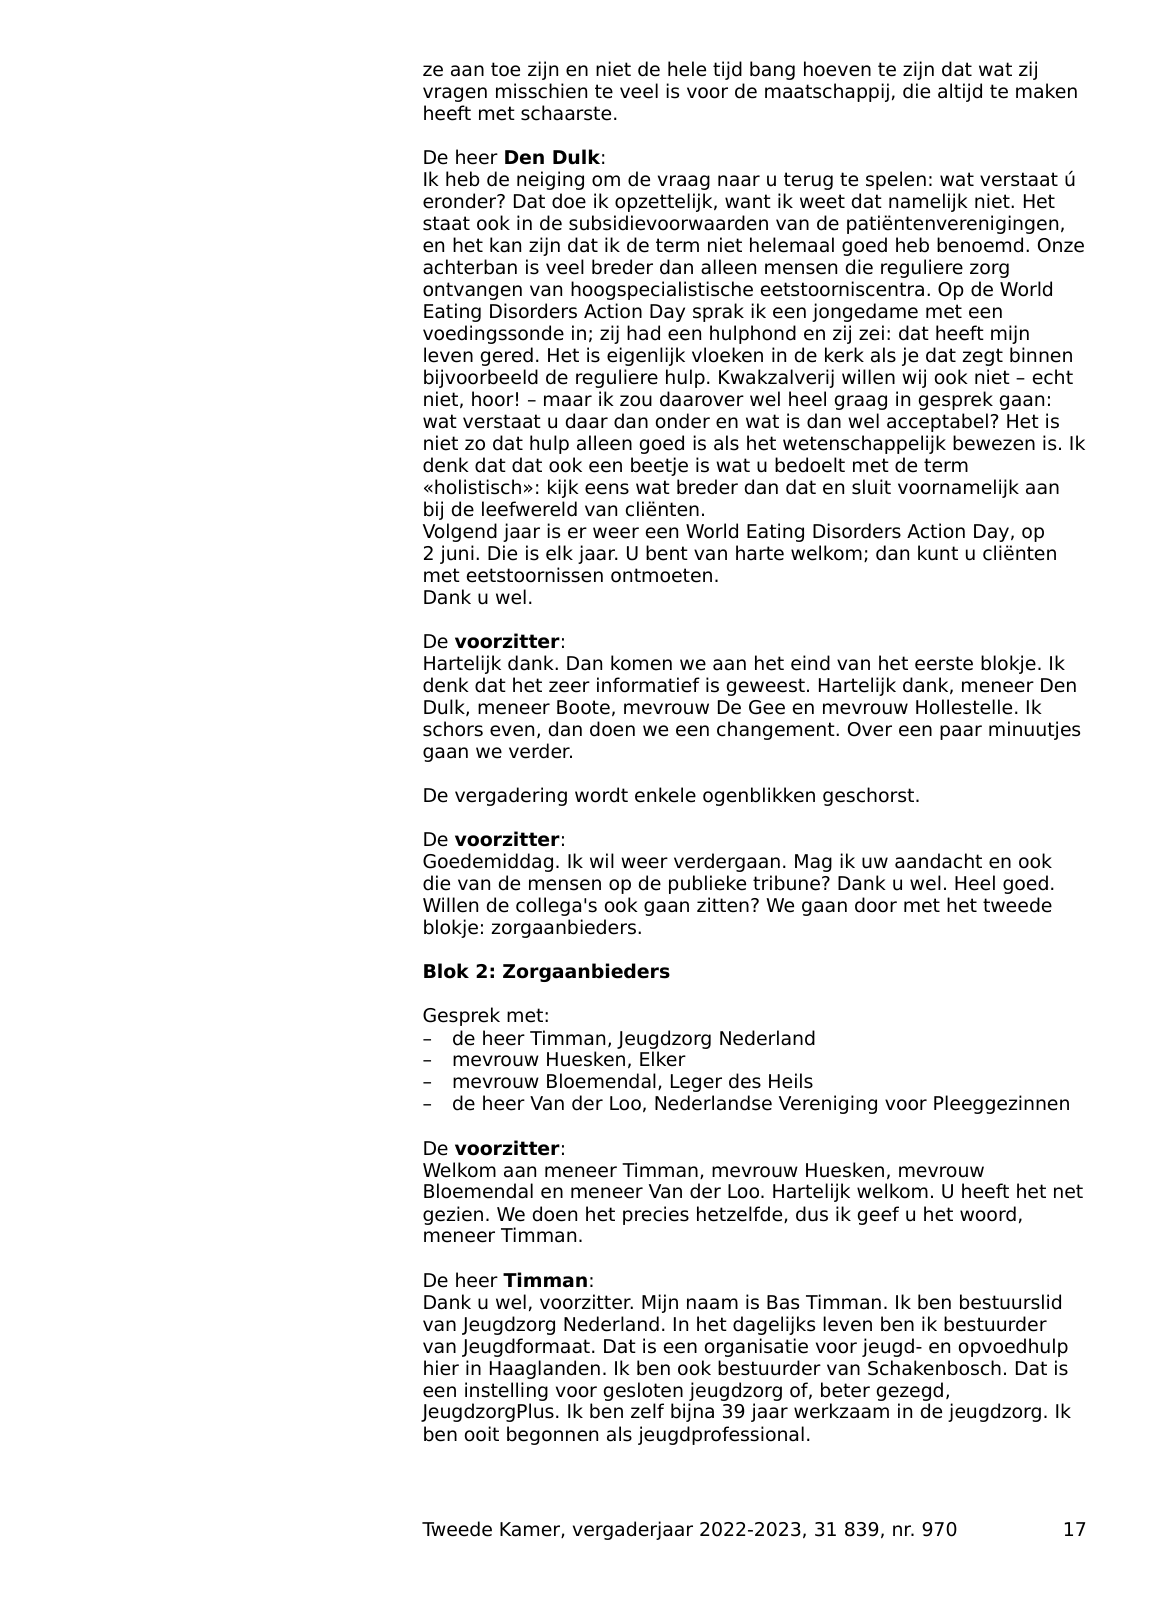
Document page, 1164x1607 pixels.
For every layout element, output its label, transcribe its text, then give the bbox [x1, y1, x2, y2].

text Gesprek met: [422, 1005, 1087, 1027]
text – mevrouw Bloemendal, Leger des Heils [422, 1071, 1087, 1093]
text De heer Den Dulk: [422, 147, 1087, 169]
text Dank u wel. [422, 587, 1087, 609]
text – de heer Timman, Jeugdzorg Nederland [422, 1027, 1087, 1049]
text Welkom aan meneer Timman, mevrouw Huesken, mevrouw Bloemendal en meneer Van der Loo. Hartelijk welkom. U heeft het net gezien. We doen het precies hetzelfde, dus ik geef u het woord, meneer Timman. [422, 1159, 1087, 1247]
text – de heer Van der Loo, Nederlandse Vereniging voor Pleeggezinnen [422, 1093, 1087, 1115]
text – mevrouw Huesken, Elker [422, 1049, 1087, 1071]
text Ik heb de neiging om de vraag naar u terug te spelen: wat verstaat ú eronder? Dat doe ik opzettelijk, want ik weet dat namelijk niet. Het staat ook in de subsidievoorwaarden van de patiëntenverenigingen, en het kan zijn dat ik de term niet helemaal goed heb benoemd. Onze achterban is veel breder dan alleen mensen die reguliere zorg ontvangen van hoogspecialistische eetstoorniscentra. Op de World Eating Disorders Action Day sprak ik een jongedame met een voedingssonde in; zij had een hulphond en zij zei: dat heeft mijn leven gered. Het is eigenlijk vloeken in de kerk als je dat zegt binnen bijvoorbeeld de reguliere hulp. Kwakzalverij willen wij ook niet – echt niet, hoor! – maar ik zou daarover wel heel graag in gesprek gaan: wat verstaat u daar dan onder en wat is dan wel acceptabel? Het is niet zo dat hulp alleen goed is als het wetenschappelijk bewezen is. Ik denk dat dat ook een beetje is wat u bedoelt met de term «holistisch»: kijk eens wat breder dan dat en sluit voornamelijk aan bij de leefwereld van cliënten. [422, 169, 1087, 521]
text ze aan toe zijn en niet de hele tijd bang hoeven te zijn dat wat zij vragen misschien te veel is voor de maatschappij, die altijd te maken heeft met schaarste. [422, 59, 1087, 125]
text De heer Timman: [422, 1269, 1087, 1292]
text De vergadering wordt enkele ogenblikken geschorst. [422, 785, 1087, 807]
text Goedemiddag. Ik wil weer verdergaan. Mag ik uw aandacht en ook die van de mensen op de publieke tribune? Dank u wel. Heel goed. Willen de collega's ook gaan zitten? We gaan door met het tweede blokje: zorgaanbieders. [422, 851, 1087, 939]
text De voorzitter: [422, 829, 1087, 851]
text Hartelijk dank. Dan komen we aan het eind van het eerste blokje. Ik denk dat het zeer informatief is geweest. Hartelijk dank, meneer Den Dulk, meneer Boote, mevrouw De Gee en mevrouw Hollestelle. Ik schors even, dan doen we een changement. Over een paar minuutjes gaan we verder. [422, 653, 1087, 763]
text De voorzitter: [422, 631, 1087, 653]
text De voorzitter: [422, 1137, 1087, 1159]
text Volgend jaar is er weer een World Eating Disorders Action Day, op 2 juni. Die is elk jaar. U bent van harte welkom; dan kunt u cliënten met eetstoornissen ontmoeten. [422, 521, 1087, 587]
text Dank u wel, voorzitter. Mijn naam is Bas Timman. Ik ben bestuurslid van Jeugdzorg Nederland. In het dagelijks leven ben ik bestuurder van Jeugdformaat. Dat is een organisatie voor jeugd- en opvoedhulp hier in Haaglanden. Ik ben ook bestuurder van Schakenbosch. Dat is een instelling voor gesloten jeugdzorg of, beter gezegd, JeugdzorgPlus. Ik ben zelf bijna 39 jaar werkzaam in de jeugdzorg. Ik ben ooit begonnen als jeugdprofessional. [422, 1292, 1087, 1445]
subtitle Blok 2: Zorgaanbieders [422, 961, 1087, 983]
